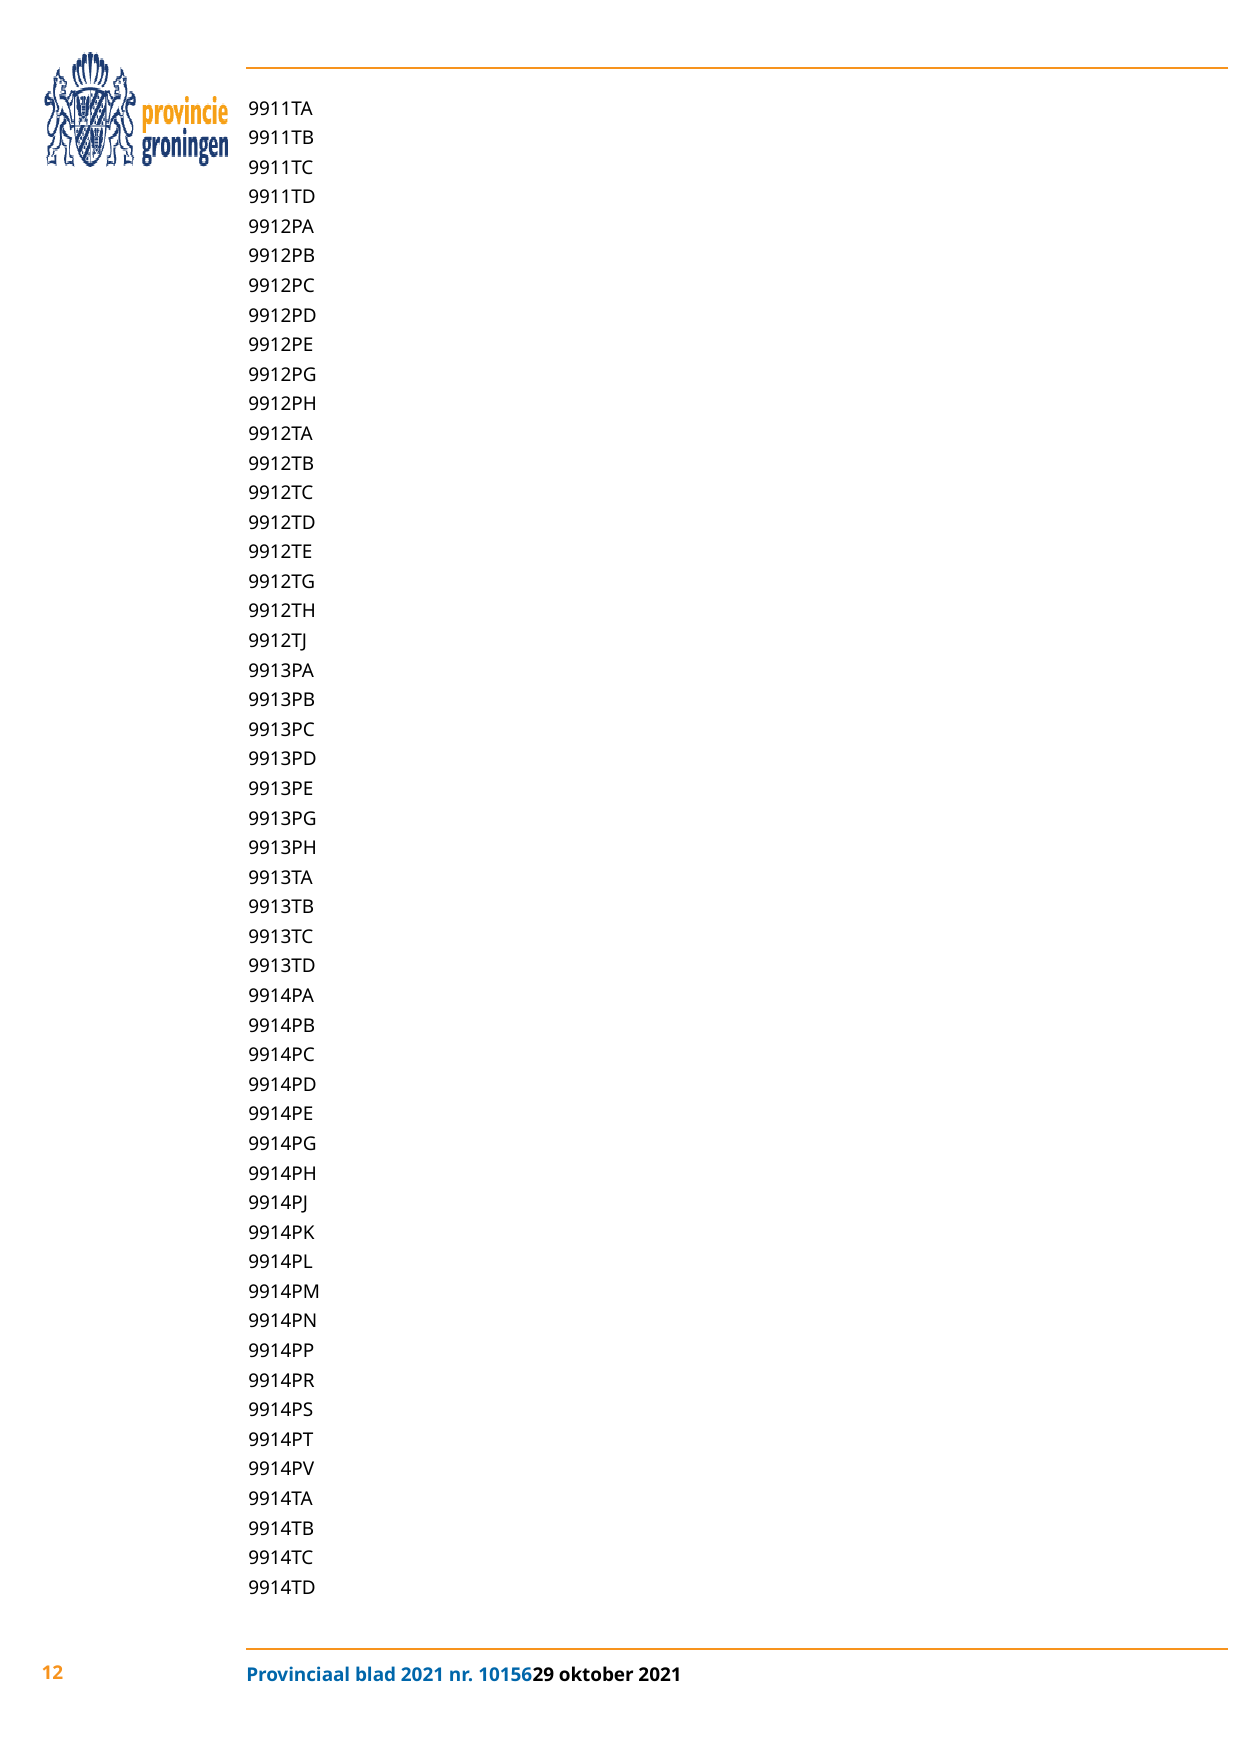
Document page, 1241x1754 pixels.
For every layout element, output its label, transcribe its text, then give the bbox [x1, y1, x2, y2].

text 9913TC [248, 923, 1152, 949]
text 9912TD [248, 509, 1152, 535]
text 9912PE [248, 331, 1152, 357]
text 9911TD [248, 183, 1152, 209]
text 9914PN [248, 1308, 1152, 1333]
text 9912TC [248, 479, 1152, 505]
text 9912PB [248, 243, 1152, 268]
text 9913PA [248, 657, 1152, 683]
text 9913PC [248, 716, 1152, 742]
text 9914PC [248, 1041, 1152, 1067]
text 9914TB [248, 1515, 1152, 1541]
text 9914PS [248, 1396, 1152, 1422]
text 9914PA [248, 982, 1152, 1008]
text 9914PH [248, 1160, 1152, 1186]
text 9914PT [248, 1426, 1152, 1452]
text 9914PV [248, 1456, 1152, 1481]
text 9912PD [248, 302, 1152, 328]
text 9914PG [248, 1130, 1152, 1156]
text 9914PP [248, 1337, 1152, 1363]
text 9912TA [248, 420, 1152, 446]
text 9913PB [248, 686, 1152, 712]
text 9914TC [248, 1544, 1152, 1570]
text 9914TD [248, 1574, 1152, 1600]
text 9913PG [248, 805, 1152, 831]
text 9912TB [248, 450, 1152, 476]
text 9914PE [248, 1101, 1152, 1126]
text 9911TB [248, 124, 1152, 150]
text 9914PM [248, 1278, 1152, 1304]
text 9914PL [248, 1248, 1152, 1274]
text 9913TB [248, 893, 1152, 919]
text 9912PH [248, 391, 1152, 416]
picture [41, 47, 231, 172]
text 9912PC [248, 272, 1152, 298]
text 9911TA [248, 95, 1152, 121]
text 9914TA [248, 1485, 1152, 1511]
text 9913PE [248, 775, 1152, 801]
text 9912PA [248, 213, 1152, 239]
text 9912PG [248, 361, 1152, 387]
text 9914PB [248, 1012, 1152, 1038]
text 9914PR [248, 1367, 1152, 1393]
text 9913PH [248, 834, 1152, 860]
text 9912TG [248, 568, 1152, 594]
text 9914PK [248, 1219, 1152, 1245]
text 9913PD [248, 746, 1152, 771]
text 9913TA [248, 864, 1152, 890]
text 9912TJ [248, 627, 1152, 653]
text 9912TH [248, 598, 1152, 623]
text 9913TD [248, 953, 1152, 978]
text 9911TC [248, 154, 1152, 180]
text 9912TE [248, 538, 1152, 564]
text 9914PJ [248, 1189, 1152, 1215]
text 9914PD [248, 1071, 1152, 1097]
